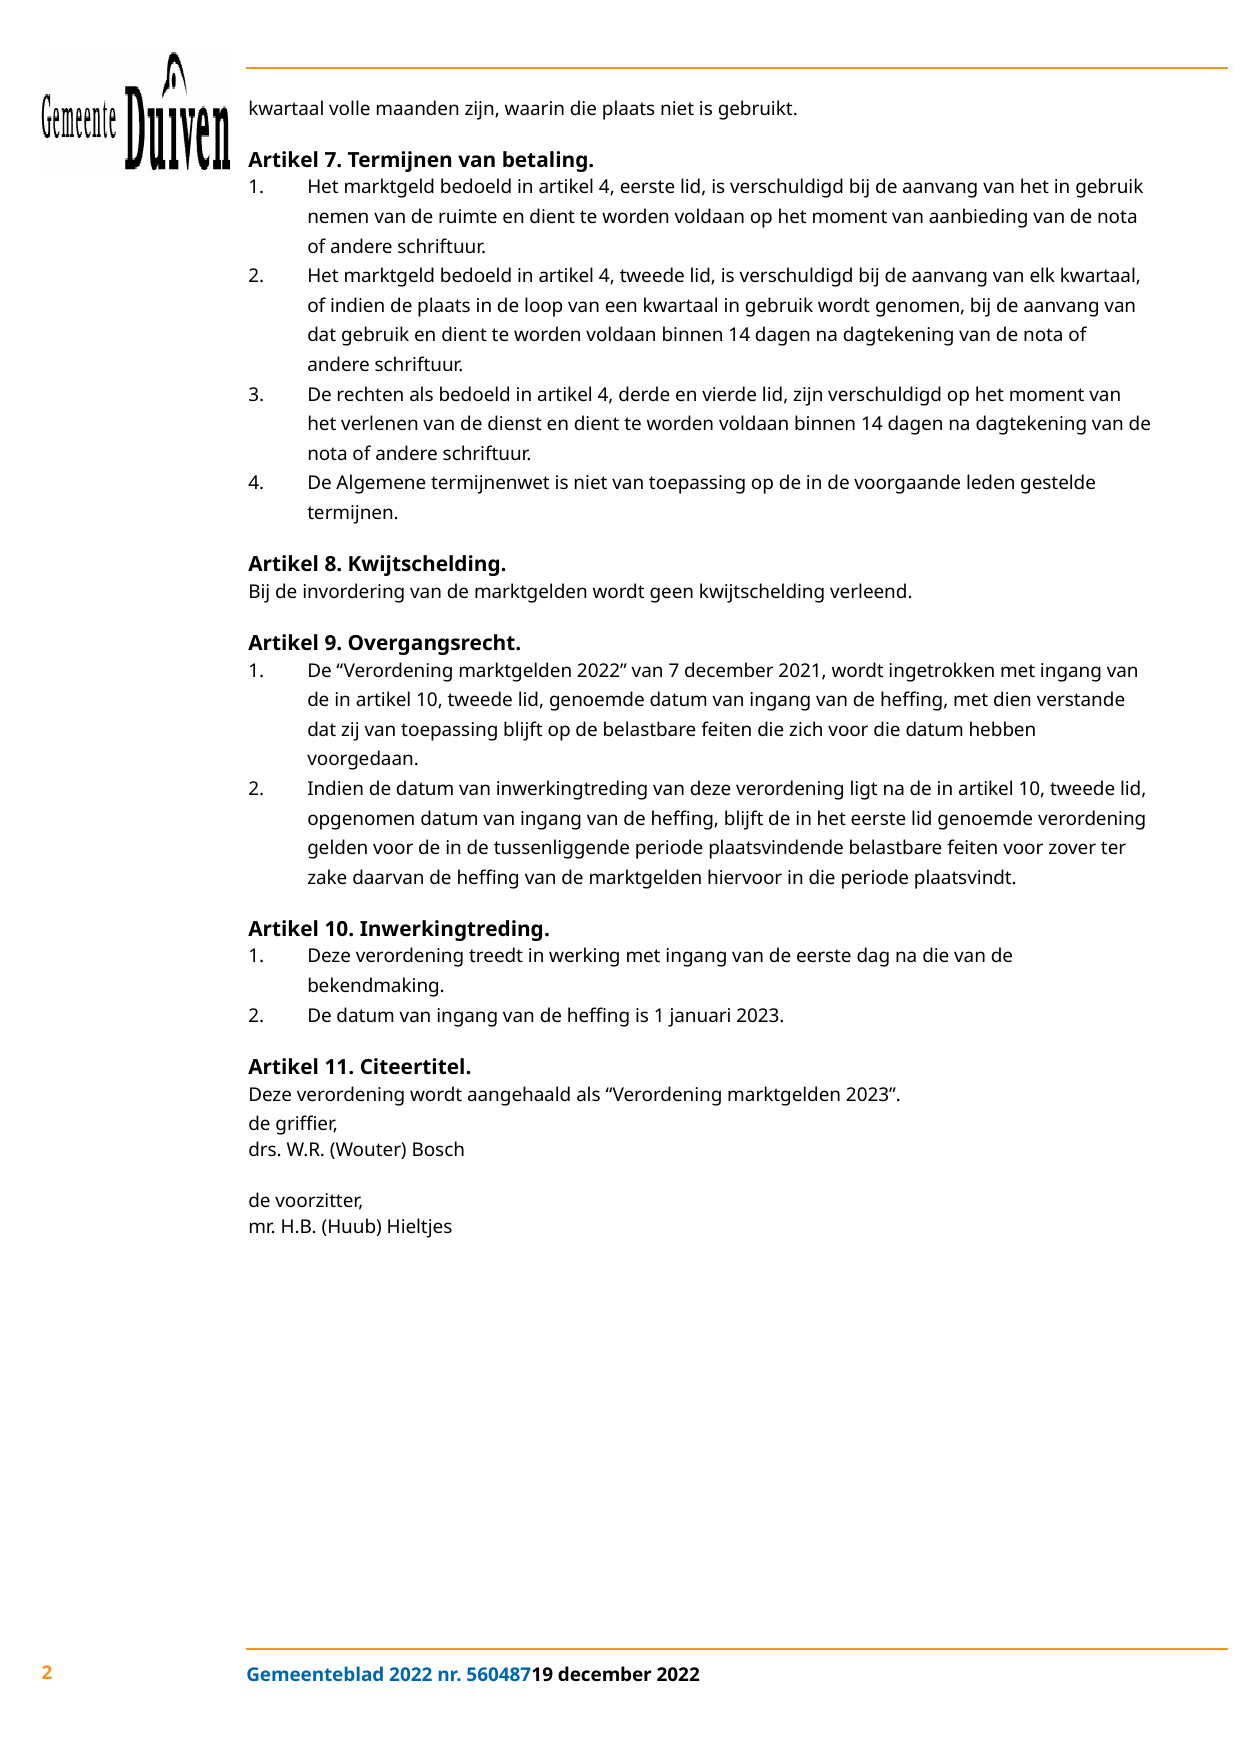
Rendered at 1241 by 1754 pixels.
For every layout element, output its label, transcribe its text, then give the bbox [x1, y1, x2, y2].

list De rechten als bedoeld in artikel 4, derde en vierde lid, zijn verschuldigd op het moment van het verlenen van de dienst en dient te worden voldaan binnen 14 dagen na dagtekening van de nota of andere schriftuur. [248, 381, 1152, 466]
text de voorzitter, [248, 1187, 1152, 1213]
text Artikel 11. Citeertitel. [248, 1052, 1152, 1081]
text Deze verordening wordt aangehaald als “Verordening marktgelden 2023”. [248, 1081, 1152, 1106]
list Deze verordening treedt in werking met ingang van de eerste dag na die van de bekendmaking. [248, 943, 1152, 998]
text Artikel 7. Termijnen van betaling. [248, 145, 1152, 174]
text drs. W.R. (Wouter) Bosch [248, 1136, 1152, 1162]
text Bij de invordering van de marktgelden wordt geen kwijtschelding verleend. [248, 578, 1152, 604]
list Het marktgeld bedoeld in artikel 4, eerste lid, is verschuldigd bij de aanvang van het in gebruik nemen van de ruimte en dient te worden voldaan op het moment van aanbieding van de nota of andere schriftuur. [248, 174, 1152, 258]
list Het marktgeld bedoeld in artikel 4, tweede lid, is verschuldigd bij de aanvang van elk kwartaal, of indien de plaats in de loop van een kwartaal in gebruik wordt genomen, bij de aanvang van dat gebruik en dient te worden voldaan binnen 14 dagen na dagtekening van de nota of andere schriftuur. [248, 262, 1152, 377]
text Artikel 10. Inwerkingtreding. [248, 914, 1152, 943]
text kwartaal volle maanden zijn, waarin die plaats niet is gebruikt. [248, 95, 1152, 121]
text de griffier, [248, 1110, 1152, 1136]
text Artikel 8. Kwijtschelding. [248, 549, 1152, 578]
picture [41, 47, 231, 172]
list De datum van ingang van de heffing is 1 januari 2023. [248, 1002, 1152, 1028]
text mr. H.B. (Huub) Hieltjes [248, 1213, 1152, 1239]
list De “Verordening marktgelden 2022” van 7 december 2021, wordt ingetrokken met ingang van de in artikel 10, tweede lid, genoemde datum van ingang van de heffing, met dien verstande dat zij van toepassing blijft op de belastbare feiten die zich voor die datum hebben voorgedaan. [248, 657, 1152, 771]
text Artikel 9. Overgangsrecht. [248, 628, 1152, 657]
list De Algemene termijnenwet is niet van toepassing op de in de voorgaande leden gestelde termijnen. [248, 469, 1152, 525]
list Indien de datum van inwerkingtreding van deze verordening ligt na de in artikel 10, tweede lid, opgenomen datum van ingang van de heffing, blijft de in het eerste lid genoemde verordening gelden voor de in de tussenliggende periode plaatsvindende belastbare feiten voor zover ter zake daarvan de heffing van de marktgelden hiervoor in die periode plaatsvindt. [248, 775, 1152, 889]
